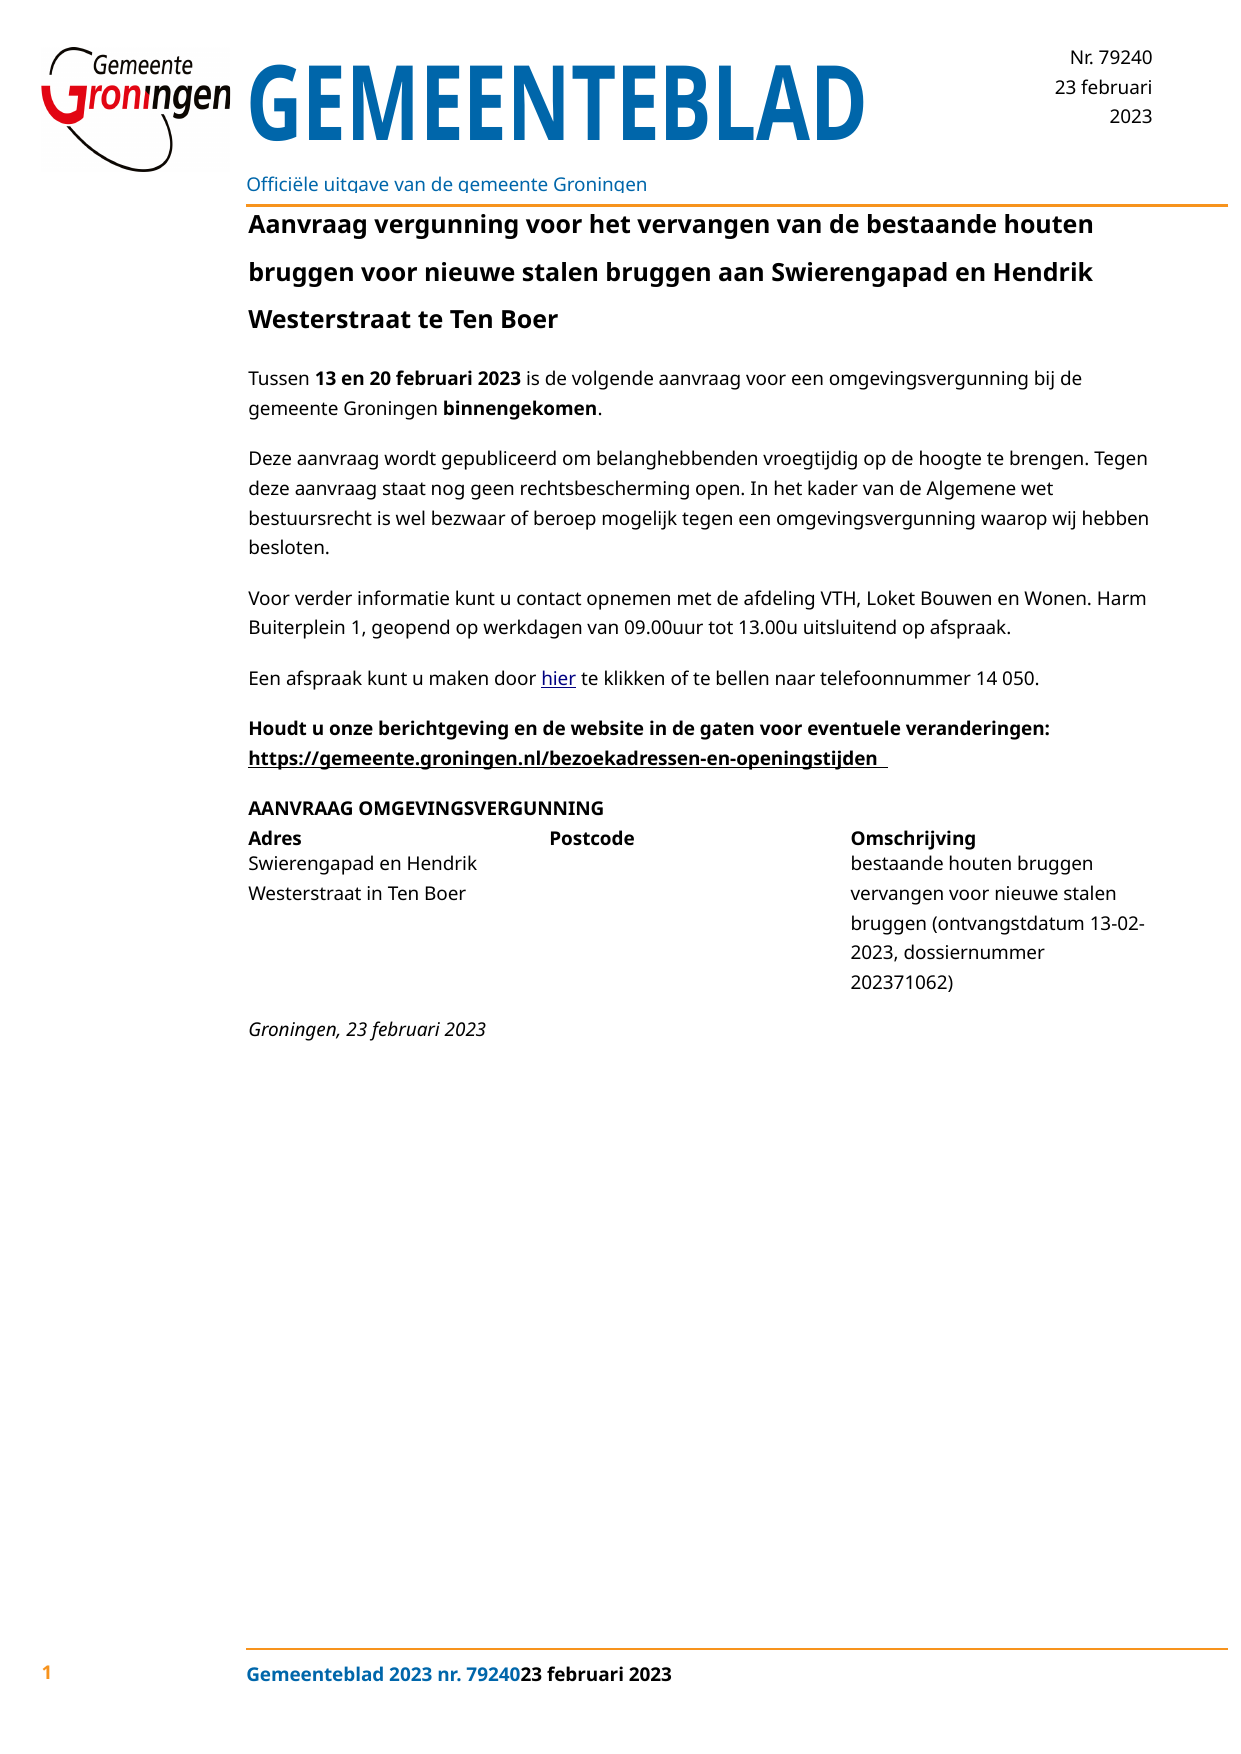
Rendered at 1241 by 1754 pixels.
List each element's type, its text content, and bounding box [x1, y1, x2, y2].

table_header Adres [248, 825, 549, 851]
text AANVRAAG OMGEVINGSVERGUNNING [248, 795, 1152, 821]
text Groningen, 23 februari 2023 [248, 1016, 1152, 1042]
table_cell [549, 851, 850, 994]
text Een afspraak kunt u maken door hier te klikken of te bellen naar telefoonnummer 14 050. [248, 665, 1152, 690]
picture [41, 47, 231, 172]
table_cell Swierengapad en Hendrik Westerstraat in Ten Boer [248, 851, 549, 994]
table_header Omschrijving [850, 825, 1152, 851]
text Tussen 13 en 20 februari 2023 is de volgende aanvraag voor een omgevingsvergunning bij de gemeente Groningen binnengekomen. [248, 366, 1152, 421]
text Aanvraag vergunning voor het vervangen van de bestaande houten bruggen voor nieuwe stalen bruggen aan Swierengapad en Hendrik Westerstraat te Ten Boer [248, 207, 1152, 336]
text Deze aanvraag wordt gepubliceerd om belanghebbenden vroegtijdig op de hoogte te brengen. Tegen deze aanvraag staat nog geen rechtsbescherming open. In het kader van de Algemene wet bestuursrecht is wel bezwaar of beroep mogelijk tegen een omgevingsvergunning waarop wij hebben besloten. [248, 446, 1152, 560]
table_cell bestaande houten bruggen vervangen voor nieuwe stalen bruggen (ontvangstdatum 13-02-2023, dossiernummer 202371062) [850, 851, 1152, 994]
table_header Postcode [549, 825, 850, 851]
text Houdt u onze berichtgeving en de website in de gaten voor eventuele veranderingen: https://gemeente.groningen.nl/bezoekadressen-en-openingstijden [248, 715, 1152, 770]
text Voor verder informatie kunt u contact opnemen met de afdeling VTH, Loket Bouwen en Wonen. Harm Buiterplein 1, geopend op werkdagen van 09.00uur tot 13.00u uitsluitend op afspraak. [248, 585, 1152, 640]
